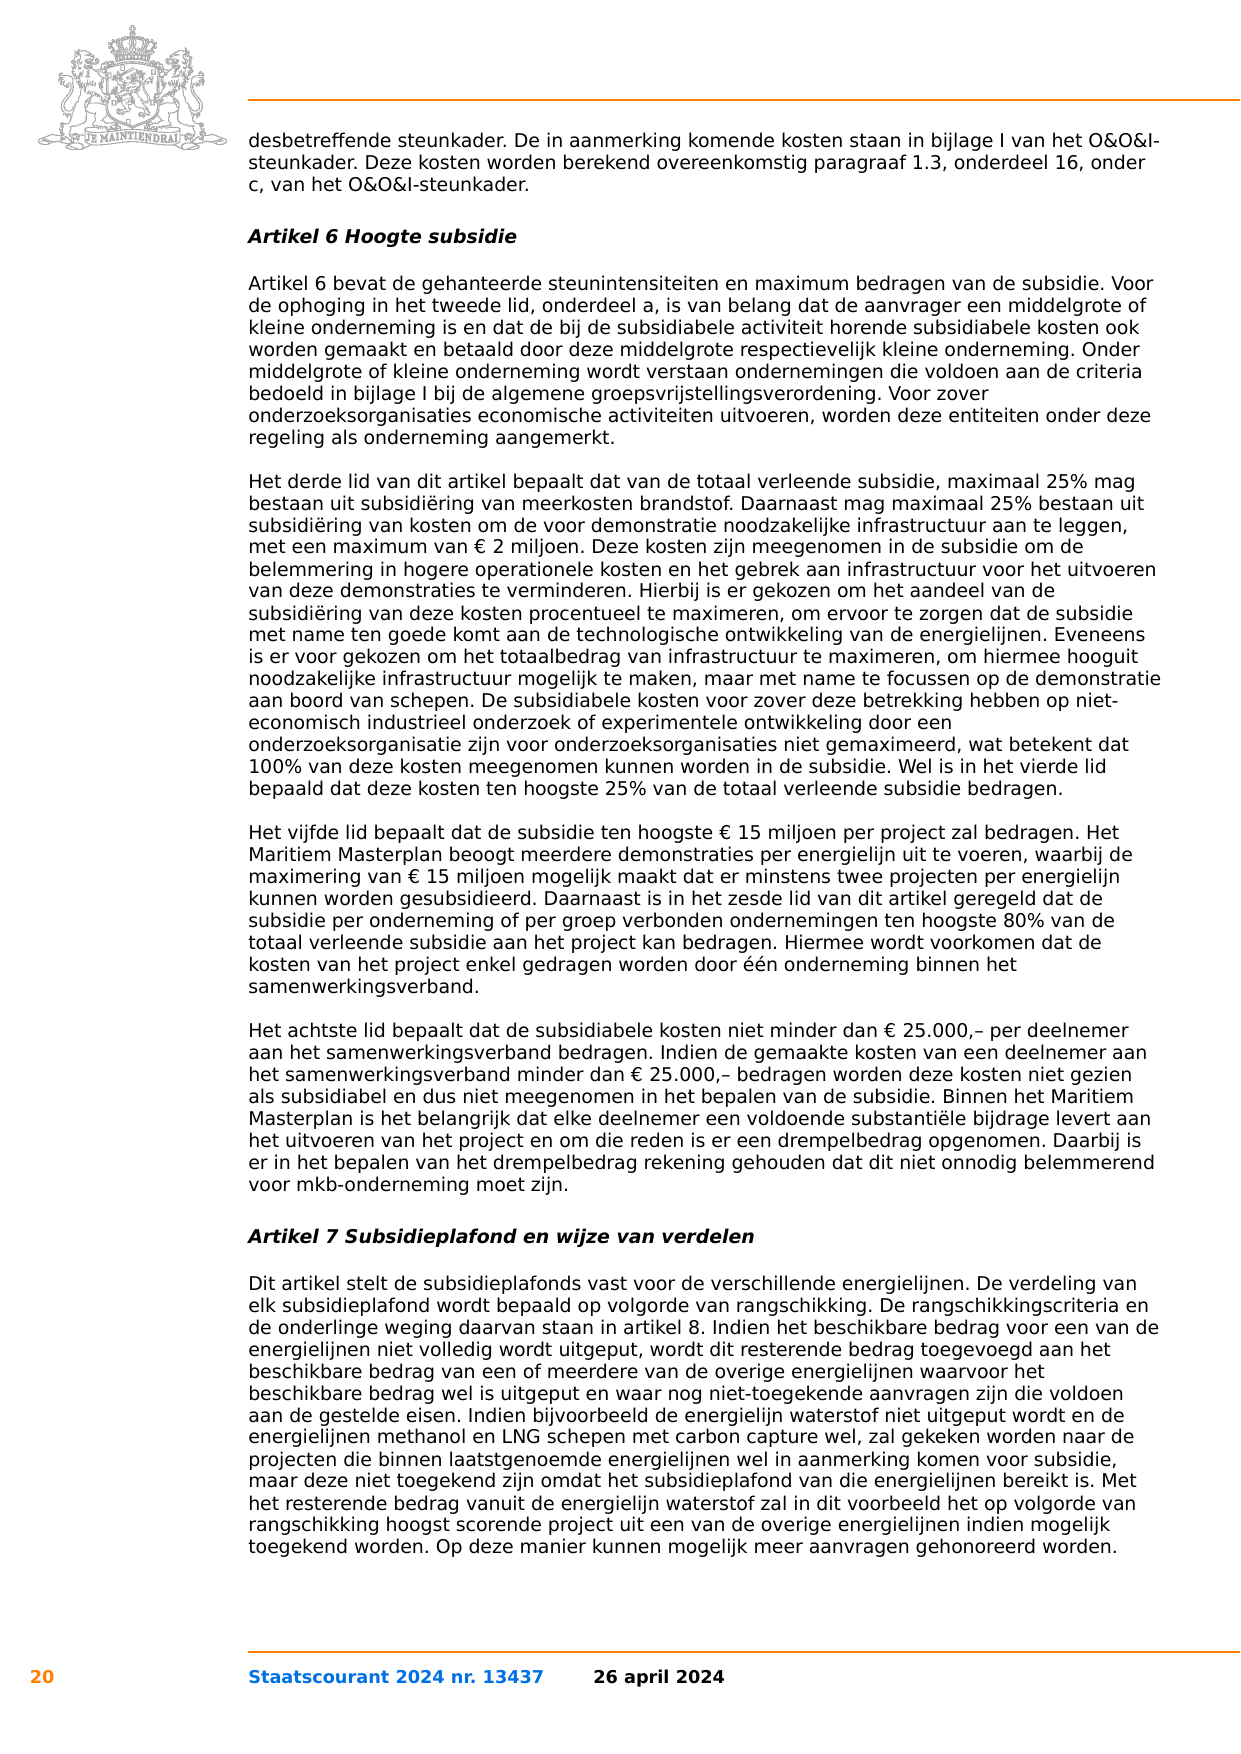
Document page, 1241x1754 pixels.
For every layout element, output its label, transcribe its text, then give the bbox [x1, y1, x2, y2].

text Het achtste lid bepaalt dat de subsidiabele kosten niet minder dan € 25.000,– per deelnemer aan het samenwerkingsverband bedragen. Indien de gemaakte kosten van een deelnemer aan het samenwerkingsverband minder dan € 25.000,– bedragen worden deze kosten niet gezien als subsidiabel en dus niet meegenomen in het bepalen van de subsidie. Binnen het Maritiem Masterplan is het belangrijk dat elke deelnemer een voldoende substantiële bijdrage levert aan het uitvoeren van het project en om die reden is er een drempelbedrag opgenomen. Daarbij is er in het bepalen van het drempelbedrag rekening gehouden dat dit niet onnodig belemmerend voor mkb-onderneming moet zijn. [248, 1020, 1163, 1196]
picture [38, 25, 227, 150]
text desbetreffende steunkader. De in aanmerking komende kosten staan in bijlage I van het O&O&I-steunkader. Deze kosten worden berekend overeenkomstig paragraaf 1.3, onderdeel 16, onder c, van het O&O&I-steunkader. [248, 130, 1163, 196]
text Het vijfde lid bepaalt dat de subsidie ten hoogste € 15 miljoen per project zal bedragen. Het Maritiem Masterplan beoogt meerdere demonstraties per energielijn uit te voeren, waarbij de maximering van € 15 miljoen mogelijk maakt dat er minstens twee projecten per energielijn kunnen worden gesubsidieerd. Daarnaast is in het zesde lid van dit artikel geregeld dat de subsidie per onderneming of per groep verbonden ondernemingen ten hoogste 80% van de totaal verleende subsidie aan het project kan bedragen. Hiermee wordt voorkomen dat de kosten van het project enkel gedragen worden door één onderneming binnen het samenwerkingsverband. [248, 822, 1163, 998]
text Dit artikel stelt de subsidieplafonds vast voor de verschillende energielijnen. De verdeling van elk subsidieplafond wordt bepaald op volgorde van rangschikking. De rangschikkingscriteria en de onderlinge weging daarvan staan in artikel 8. Indien het beschikbare bedrag voor een van de energielijnen niet volledig wordt uitgeput, wordt dit resterende bedrag toegevoegd aan het beschikbare bedrag van een of meerdere van de overige energielijnen waarvoor het beschikbare bedrag wel is uitgeput en waar nog niet-toegekende aanvragen zijn die voldoen aan de gestelde eisen. Indien bijvoorbeeld de energielijn waterstof niet uitgeput wordt en de energielijnen methanol en LNG schepen met carbon capture wel, zal gekeken worden naar de projecten die binnen laatstgenoemde energielijnen wel in aanmerking komen voor subsidie, maar deze niet toegekend zijn omdat het subsidieplafond van die energielijnen bereikt is. Met het resterende bedrag vanuit de energielijn waterstof zal in dit voorbeeld het op volgorde van rangschikking hoogst scorende project uit een van de overige energielijnen indien mogelijk toegekend worden. Op deze manier kunnen mogelijk meer aanvragen gehonoreerd worden. [248, 1273, 1163, 1558]
subtitle Artikel 6 Hoogte subsidie [248, 226, 1163, 248]
subtitle Artikel 7 Subsidieplafond en wijze van verdelen [248, 1226, 1163, 1248]
text Het derde lid van dit artikel bepaalt dat van de totaal verleende subsidie, maximaal 25% mag bestaan uit subsidiëring van meerkosten brandstof. Daarnaast mag maximaal 25% bestaan uit subsidiëring van kosten om de voor demonstratie noodzakelijke infrastructuur aan te leggen, met een maximum van € 2 miljoen. Deze kosten zijn meegenomen in de subsidie om de belemmering in hogere operationele kosten en het gebrek aan infrastructuur voor het uitvoeren van deze demonstraties te verminderen. Hierbij is er gekozen om het aandeel van de subsidiëring van deze kosten procentueel te maximeren, om ervoor te zorgen dat de subsidie met name ten goede komt aan de technologische ontwikkeling van de energielijnen. Eveneens is er voor gekozen om het totaalbedrag van infrastructuur te maximeren, om hiermee hooguit noodzakelijke infrastructuur mogelijk te maken, maar met name te focussen op de demonstratie aan boord van schepen. De subsidiabele kosten voor zover deze betrekking hebben op niet-economisch industrieel onderzoek of experimentele ontwikkeling door een onderzoeksorganisatie zijn voor onderzoeksorganisaties niet gemaximeerd, wat betekent dat 100% van deze kosten meegenomen kunnen worden in de subsidie. Wel is in het vierde lid bepaald dat deze kosten ten hoogste 25% van de totaal verleende subsidie bedragen. [248, 471, 1163, 800]
text Artikel 6 bevat de gehanteerde steunintensiteiten en maximum bedragen van de subsidie. Voor de ophoging in het tweede lid, onderdeel a, is van belang dat de aanvrager een middelgrote of kleine onderneming is en dat de bij de subsidiabele activiteit horende subsidiabele kosten ook worden gemaakt en betaald door deze middelgrote respectievelijk kleine onderneming. Onder middelgrote of kleine onderneming wordt verstaan ondernemingen die voldoen aan de criteria bedoeld in bijlage I bij de algemene groepsvrijstellingsverordening. Voor zover onderzoeksorganisaties economische activiteiten uitvoeren, worden deze entiteiten onder deze regeling als onderneming aangemerkt. [248, 273, 1163, 449]
